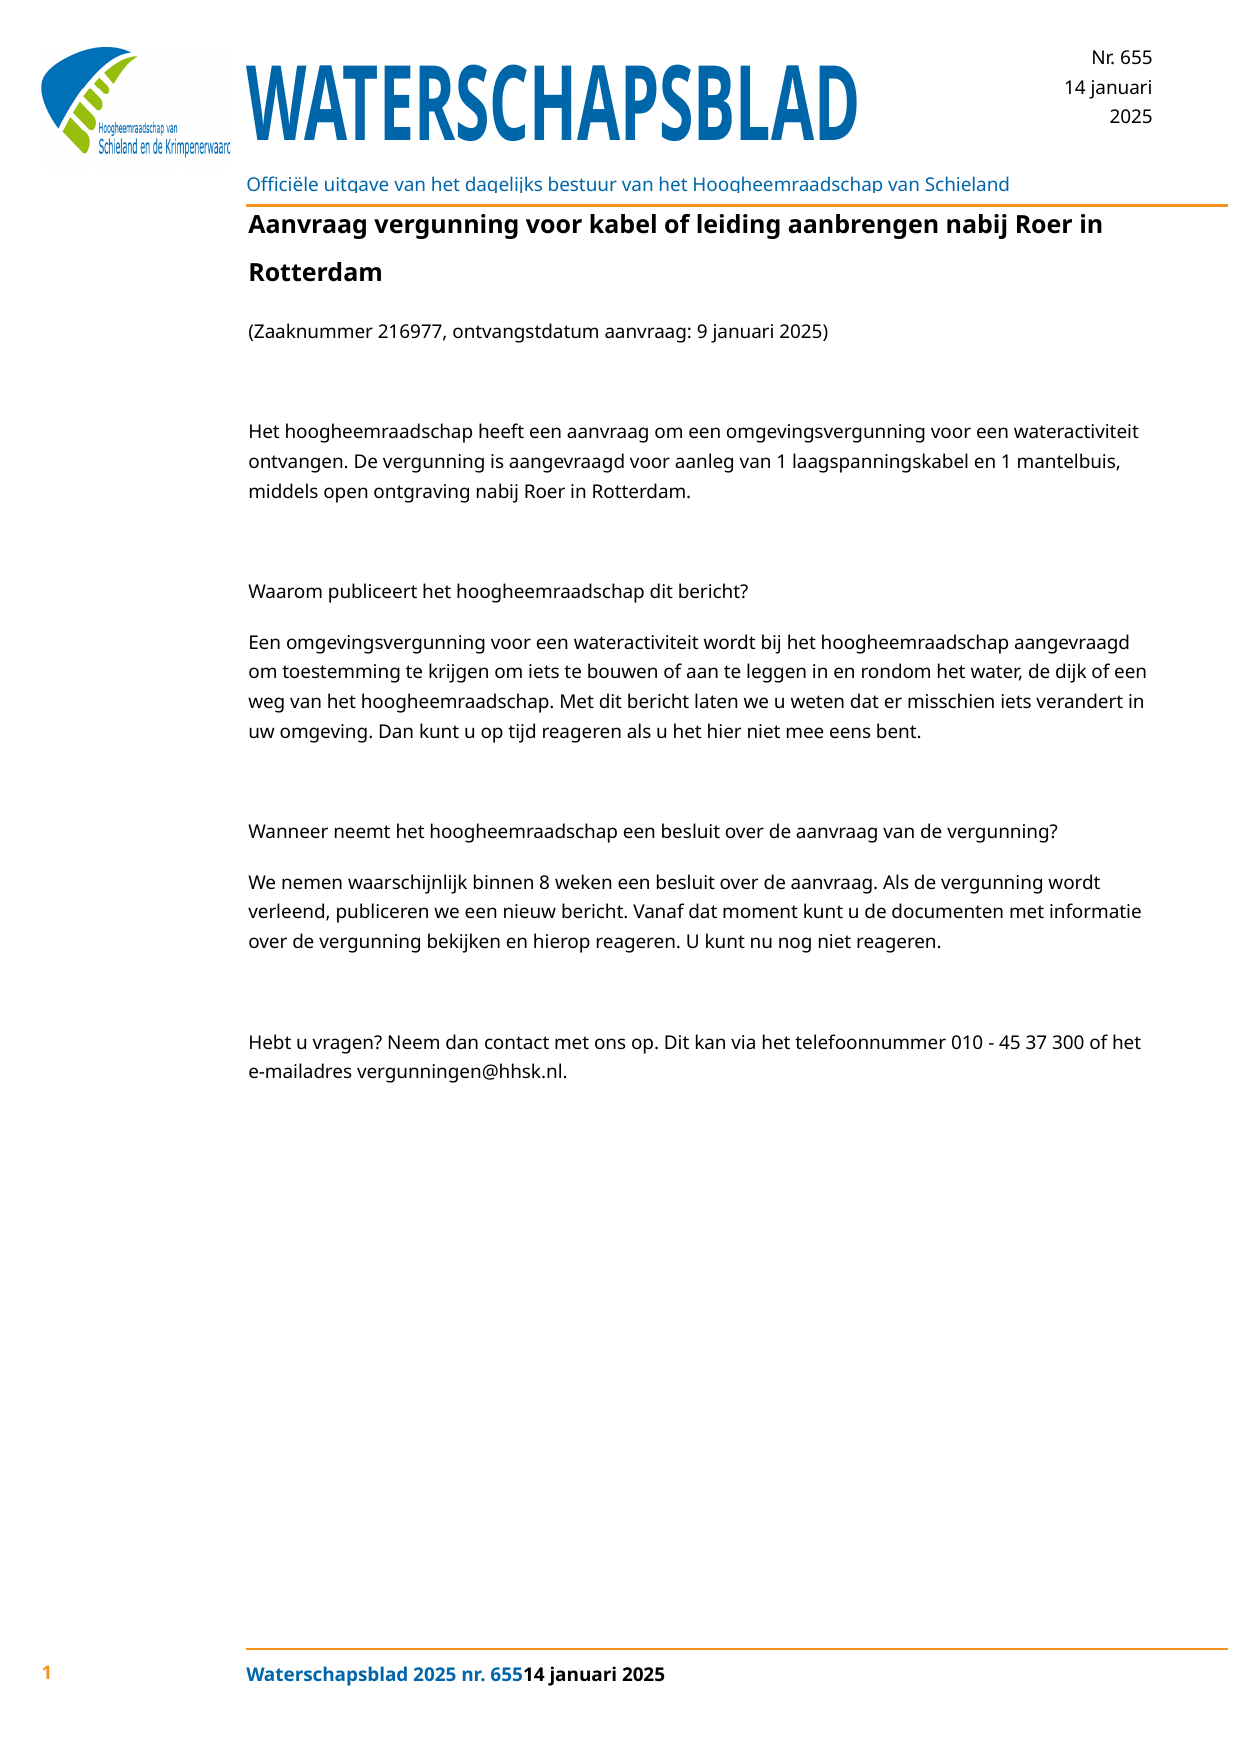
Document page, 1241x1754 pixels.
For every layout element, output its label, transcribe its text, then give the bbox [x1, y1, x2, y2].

text Het hoogheemraadschap heeft een aanvraag om een omgevingsvergunning voor een wateractiviteit ontvangen. De vergunning is aangevraagd voor aanleg van 1 laagspanningskabel en 1 mantelbuis, middels open ontgraving nabij Roer in Rotterdam. [248, 419, 1152, 504]
picture [41, 47, 231, 172]
text Aanvraag vergunning voor kabel of leiding aanbrengen nabij Roer in Rotterdam [248, 207, 1152, 288]
text Hebt u vragen? Neem dan contact met ons op. Dit kan via het telefoonnummer 010 - 45 37 300 of het e-mailadres vergunningen@hhsk.nl. [248, 1029, 1152, 1084]
text (Zaaknummer 216977, ontvangstdatum aanvraag: 9 januari 2025) [248, 318, 1152, 344]
text We nemen waarschijnlijk binnen 8 weken een besluit over de aanvraag. Als de vergunning wordt verleend, publiceren we een nieuw bericht. Vanaf dat moment kunt u de documenten met informatie over de vergunning bekijken en hierop reageren. U kunt nu nog niet reageren. [248, 869, 1152, 954]
text Een omgevingsvergunning voor een wateractiviteit wordt bij het hoogheemraadschap aangevraagd om toestemming te krijgen om iets te bouwen of aan te leggen in en rondom het water, de dijk of een weg van het hoogheemraadschap. Met dit bericht laten we u weten dat er misschien iets verandert in uw omgeving. Dan kunt u op tijd reageren als u het hier niet mee eens bent. [248, 629, 1152, 744]
text Waarom publiceert het hoogheemraadschap dit bericht? [248, 579, 1152, 604]
text Wanneer neemt het hoogheemraadschap een besluit over de aanvraag van de vergunning? [248, 819, 1152, 844]
